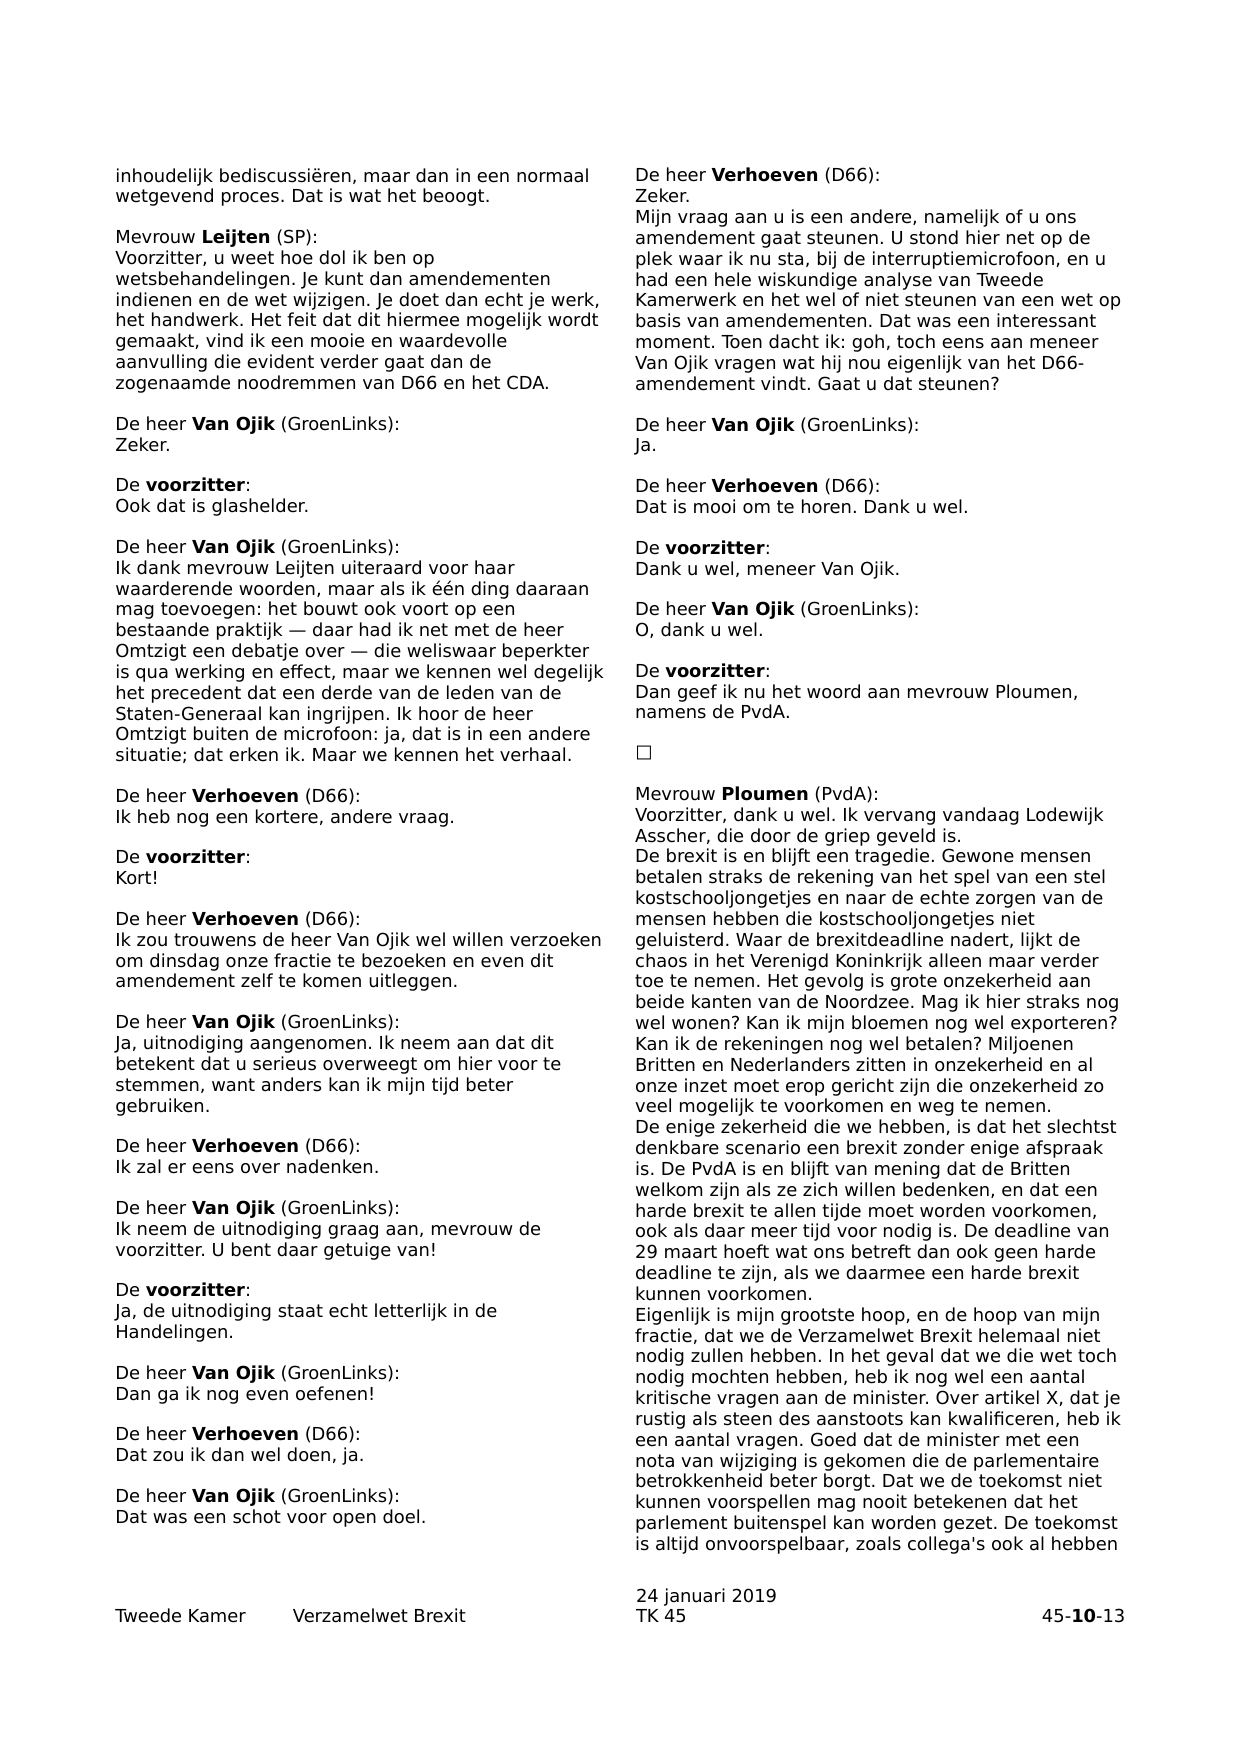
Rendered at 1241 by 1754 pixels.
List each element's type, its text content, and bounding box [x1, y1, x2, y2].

text De voorzitter: [115, 847, 605, 868]
text O, dank u wel. [635, 620, 1125, 641]
text De voorzitter: [635, 537, 1125, 558]
text De heer Verhoeven (D66): [635, 165, 1125, 186]
text De heer Van Ojik (GroenLinks): [115, 1198, 605, 1218]
text Mevrouw Leijten (SP): [115, 227, 605, 248]
text Kort! [115, 868, 605, 889]
text De heer Van Ojik (GroenLinks): [115, 1362, 605, 1383]
text De heer Van Ojik (GroenLinks): [635, 599, 1125, 620]
text inhoudelijk bediscussiëren, maar dan in een normaal wetgevend proces. Dat is wat het beoogt. [115, 165, 605, 207]
text Ik dank mevrouw Leijten uiteraard voor haar waarderende woorden, maar als ik één ding daaraan mag toevoegen: het bouwt ook voort op een bestaande praktijk — daar had ik net met de heer Omtzigt een debatje over — die weliswaar beperkter is qua werking en effect, maar we kennen wel degelijk het precedent dat een derde van de leden van de Staten-Generaal kan ingrijpen. Ik hoor de heer Omtzigt buiten de microfoon: ja, dat is in een andere situatie; dat erken ik. Maar we kennen het verhaal. [115, 557, 605, 766]
text De enige zekerheid die we hebben, is dat het slechtst denkbare scenario een brexit zonder enige afspraak is. De PvdA is en blijft van mening dat de Britten welkom zijn als ze zich willen bedenken, en dat een harde brexit te allen tijde moet worden voorkomen, ook als daar meer tijd voor nodig is. De deadline van 29 maart hoeft wat ons betreft dan ook geen harde deadline te zijn, als we daarmee een harde brexit kunnen voorkomen. [635, 1117, 1125, 1304]
text Ja. [635, 435, 1125, 456]
text De heer Verhoeven (D66): [115, 1424, 605, 1445]
text De heer Verhoeven (D66): [635, 476, 1125, 497]
text De heer Van Ojik (GroenLinks): [635, 414, 1125, 435]
text Ik zou trouwens de heer Van Ojik wel willen verzoeken om dinsdag onze fractie te bezoeken en even dit amendement zelf te komen uitleggen. [115, 929, 605, 992]
text Dan geef ik nu het woord aan mevrouw Ploumen, namens de PvdA. [635, 681, 1125, 723]
text De heer Van Ojik (GroenLinks): [115, 1012, 605, 1033]
text Zeker. [115, 434, 605, 455]
text De heer Verhoeven (D66): [115, 909, 605, 929]
text De heer Verhoeven (D66): [115, 1136, 605, 1157]
text De voorzitter: [635, 661, 1125, 681]
text Ja, de uitnodiging staat echt letterlijk in de Handelingen. [115, 1301, 605, 1342]
text Ik neem de uitnodiging graag aan, mevrouw de voorzitter. U bent daar getuige van! [115, 1218, 605, 1260]
text De heer Van Ojik (GroenLinks): [115, 537, 605, 557]
text Mevrouw Ploumen (PvdA): [635, 784, 1125, 804]
text Eigenlijk is mijn grootste hoop, en de hoop van mijn fractie, dat we de Verzamelwet Brexit helemaal niet nodig zullen hebben. In het geval dat we die wet toch nodig mochten hebben, heb ik nog wel een aantal kritische vragen aan de minister. Over artikel X, dat je rustig als steen des aanstoots kan kwalificeren, heb ik een aantal vragen. Goed dat de minister met een nota van wijziging is gekomen die de parlementaire betrokkenheid beter borgt. Dat we de toekomst niet kunnen voorspellen mag nooit betekenen dat het parlement buitenspel kan worden gezet. De toekomst is altijd onvoorspelbaar, zoals collega's ook al hebben [635, 1304, 1125, 1554]
text De heer Van Ojik (GroenLinks): [115, 413, 605, 434]
text Voorzitter, u weet hoe dol ik ben op wetsbehandelingen. Je kunt dan amendementen indienen en de wet wijzigen. Je doet dan echt je werk, het handwerk. Het feit dat dit hiermee mogelijk wordt gemaakt, vind ik een mooie en waardevolle aanvulling die evident verder gaat dan de zogenaamde noodremmen van D66 en het CDA. [115, 248, 605, 393]
text Dat zou ik dan wel doen, ja. [115, 1445, 605, 1466]
text Ook dat is glashelder. [115, 496, 605, 517]
text Dank u wel, meneer Van Ojik. [635, 558, 1125, 579]
text De heer Van Ojik (GroenLinks): [115, 1486, 605, 1506]
text De brexit is en blijft een tragedie. Gewone mensen betalen straks de rekening van het spel van een stel kostschooljongetjes en naar de echte zorgen van de mensen hebben die kostschooljongetjes niet geluisterd. Waar de brexitdeadline nadert, lijkt de chaos in het Verenigd Koninkrijk alleen maar verder toe te nemen. Het gevolg is grote onzekerheid aan beide kanten van de Noordzee. Mag ik hier straks nog wel wonen? Kan ik mijn bloemen nog wel exporteren? Kan ik de rekeningen nog wel betalen? Miljoenen Britten en Nederlanders zitten in onzekerheid en al onze inzet moet erop gericht zijn die onzekerheid zo veel mogelijk te voorkomen en weg te nemen. [635, 846, 1125, 1117]
text Ik heb nog een kortere, andere vraag. [115, 806, 605, 827]
text Ik zal er eens over nadenken. [115, 1157, 605, 1178]
text Voorzitter, dank u wel. Ik vervang vandaag Lodewijk Asscher, die door de griep geveld is. [635, 804, 1125, 846]
text Mijn vraag aan u is een andere, namelijk of u ons amendement gaat steunen. U stond hier net op de plek waar ik nu sta, bij de interruptiemicrofoon, en u had een hele wiskundige analyse van Tweede Kamerwerk en het wel of niet steunen van een wet op basis van amendementen. Dat was een interessant moment. Toen dacht ik: goh, toch eens aan meneer Van Ojik vragen wat hij nou eigenlijk van het D66-amendement vindt. Gaat u dat steunen? [635, 207, 1125, 394]
text Ja, uitnodiging aangenomen. Ik neem aan dat dit betekent dat u serieus overweegt om hier voor te stemmen, want anders kan ik mijn tijd beter gebruiken. [115, 1033, 605, 1116]
text De voorzitter: [115, 475, 605, 496]
text Zeker. [635, 186, 1125, 207]
text Dat was een schot voor open doel. [115, 1506, 605, 1527]
text ⬜ [635, 743, 1125, 764]
text Dan ga ik nog even oefenen! [115, 1383, 605, 1404]
text Dat is mooi om te horen. Dank u wel. [635, 497, 1125, 517]
text De voorzitter: [115, 1280, 605, 1301]
text De heer Verhoeven (D66): [115, 786, 605, 806]
